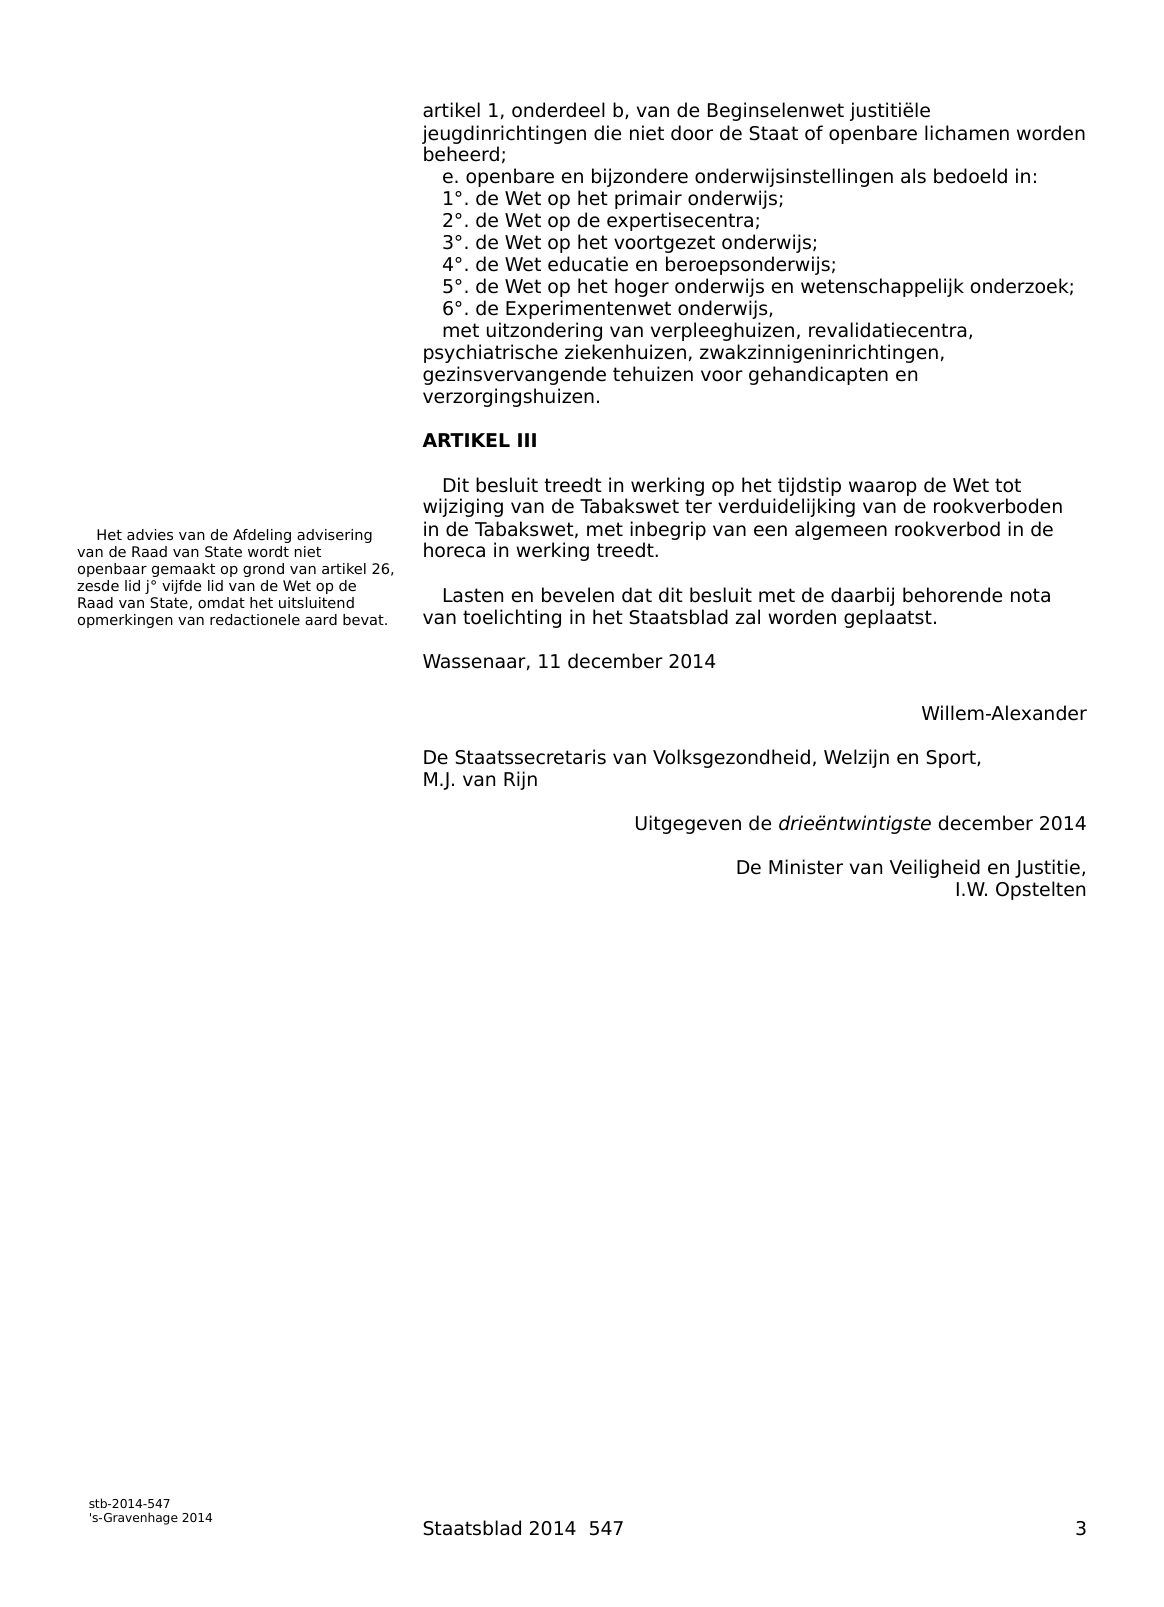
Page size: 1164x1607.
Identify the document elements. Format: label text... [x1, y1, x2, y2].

text De Staatssecretaris van Volksgezondheid, Welzijn en Sport, M.J. van Rijn [422, 747, 1087, 791]
text 's-Gravenhage 2014 [88, 1511, 323, 1525]
text Wassenaar, 11 december 2014 [422, 651, 1087, 673]
text 1°. de Wet op het primair onderwijs; [422, 188, 1087, 210]
text met uitzondering van verpleeghuizen, revalidatiecentra, psychiatrische ziekenhuizen, zwakzinnigeninrichtingen, gezinsvervangende tehuizen voor gehandicapten en verzorgingshuizen. [422, 320, 1087, 408]
text Lasten en bevelen dat dit besluit met de daarbij behorende nota van toelichting in het Staatsblad zal worden geplaatst. [422, 584, 1087, 628]
text Het advies van de Afdeling advisering van de Raad van State wordt niet openbaar gemaakt op grond van artikel 26, zesde lid j° vijfde lid van de Wet op de Raad van State, omdat het uitsluitend opmerkingen van redactionele aard bevat. [77, 527, 396, 628]
text De Minister van Veiligheid en Justitie, I.W. Opstelten [422, 857, 1087, 901]
text stb-2014-547 [88, 1497, 323, 1511]
text 4°. de Wet educatie en beroepsonderwijs; [422, 254, 1087, 276]
subtitle ARTIKEL III [422, 430, 1087, 452]
text artikel 1, onderdeel b, van de Beginselenwet justitiële jeugdinrichtingen die niet door de Staat of openbare lichamen worden beheerd; [422, 100, 1087, 166]
text e. openbare en bijzondere onderwijsinstellingen als bedoeld in: [422, 166, 1087, 188]
text 5°. de Wet op het hoger onderwijs en wetenschappelijk onderzoek; [422, 276, 1087, 298]
text 6°. de Experimentenwet onderwijs, [422, 298, 1087, 320]
text Dit besluit treedt in werking op het tijdstip waarop de Wet tot wijziging van de Tabakswet ter verduidelijking van de rookverboden in de Tabakswet, met inbegrip van een algemeen rookverbod in de horeca in werking treedt. [422, 474, 1087, 562]
text Willem-Alexander [422, 703, 1087, 725]
text Uitgegeven de drieëntwintigste december 2014 [422, 813, 1087, 835]
text 2°. de Wet op de expertisecentra; [422, 210, 1087, 232]
text 3°. de Wet op het voortgezet onderwijs; [422, 232, 1087, 254]
